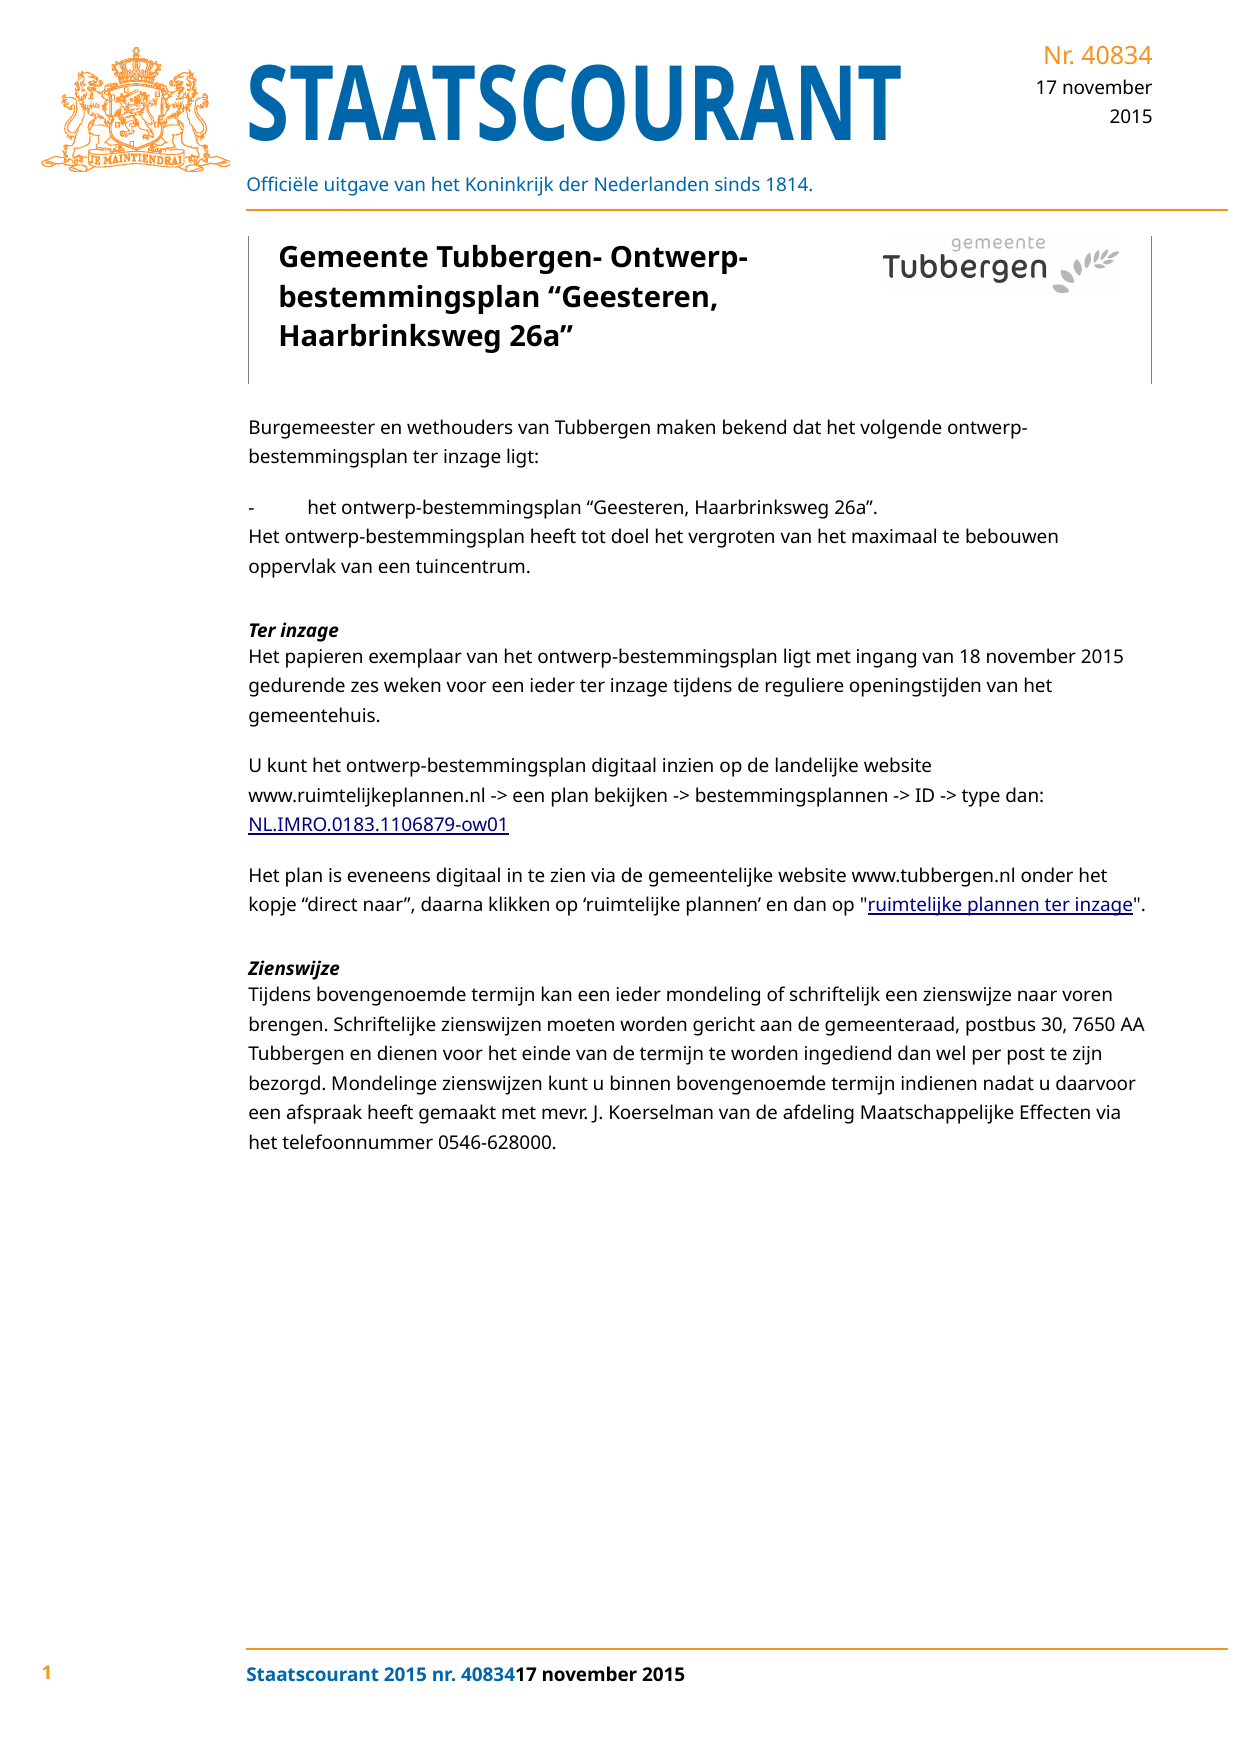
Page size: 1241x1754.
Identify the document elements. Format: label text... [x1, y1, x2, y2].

text Het papieren exemplaar van het ontwerp-bestemmingsplan ligt met ingang van 18 november 2015 gedurende zes weken voor een ieder ter inzage tijdens de reguliere openingstijden van het gemeentehuis. [248, 643, 1152, 728]
table_header Gemeente Tubbergen- Ontwerp-bestemmingsplan “Geesteren, Haarbrinksweg 26a” [249, 236, 850, 384]
text U kunt het ontwerp-bestemmingsplan digitaal inzien op de landelijke website www.ruimtelijkeplannen.nl -> een plan bekijken -> bestemmingsplannen -> ID -> type dan: NL.IMRO.0183.1106879-ow01 [248, 752, 1152, 837]
picture [41, 47, 231, 172]
text Het ontwerp-bestemmingsplan heeft tot doel het vergroten van het maximaal te bebouwen oppervlak van een tuincentrum. [248, 523, 1152, 579]
list het ontwerp-bestemmingsplan “Geesteren, Haarbrinksweg 26a”. [248, 494, 1152, 520]
text Burgemeester en wethouders van Tubbergen maken bekend dat het volgende ontwerp-bestemmingsplan ter inzage ligt: [248, 414, 1152, 469]
text Het plan is eveneens digitaal in te zien via de gemeentelijke website www.tubbergen.nl onder het kopje “direct naar”, daarna klikken op ‘ruimtelijke plannen’ en dan op "ruimtelijke plannen ter inzage". [248, 862, 1152, 917]
text Tijdens bovengenoemde termijn kan een ieder mondeling of schriftelijk een zienswijze naar voren brengen. Schriftelijke zienswijzen moeten worden gericht aan de gemeenteraad, postbus 30, 7650 AA Tubbergen en dienen voor het einde van de termijn te worden ingediend dan wel per post te zijn bezorgd. Mondelinge zienswijzen kunt u binnen bovengenoemde termijn indienen nadat u daarvoor een afspraak heeft gemaakt met mevr. J. Koerselman van de afdeling Maatschappelijke Effecten via het telefoonnummer 0546-628000. [248, 981, 1152, 1155]
text Ter inzage [248, 617, 1152, 643]
table_header [850, 236, 1151, 384]
picture [882, 236, 1119, 293]
text Zienswijze [248, 956, 1152, 981]
